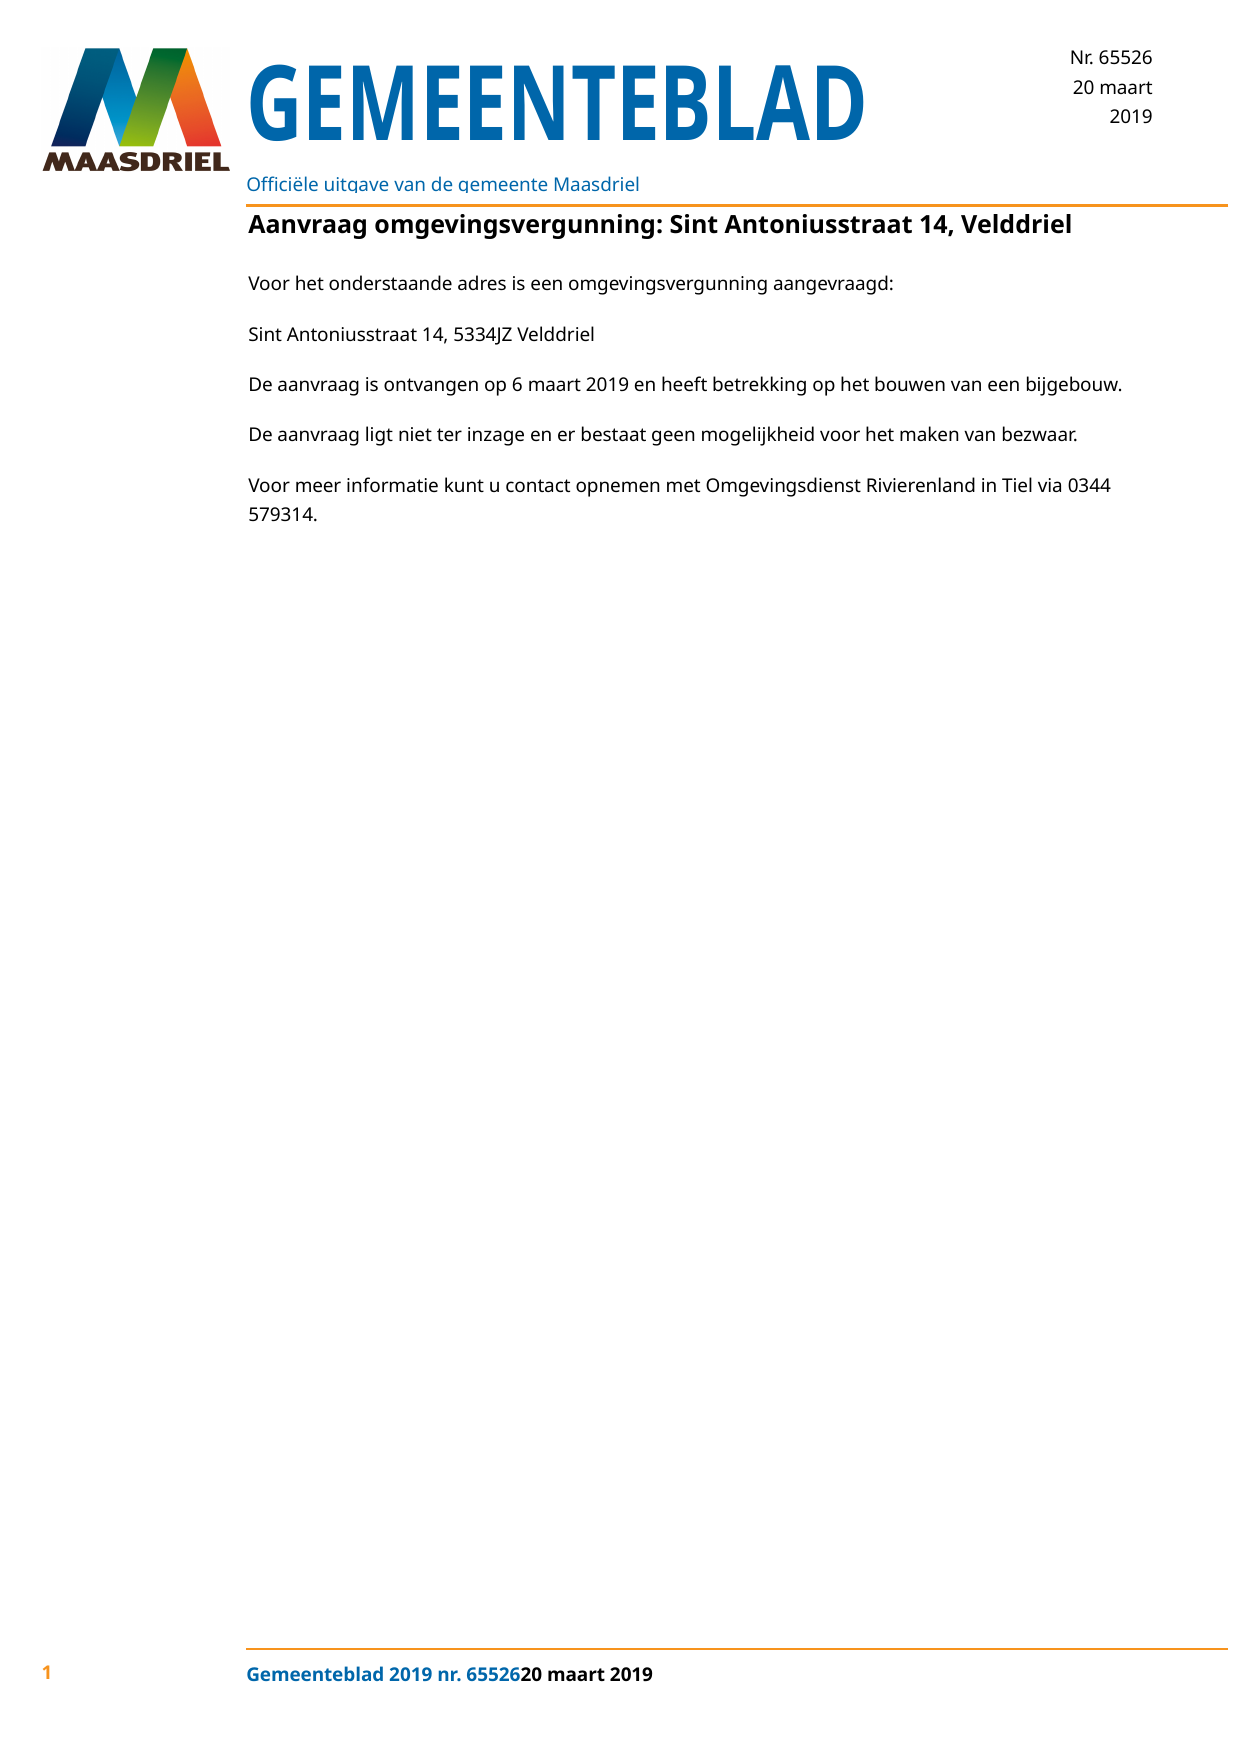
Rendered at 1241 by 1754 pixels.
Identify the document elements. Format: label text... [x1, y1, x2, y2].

text Aanvraag omgevingsvergunning: Sint Antoniusstraat 14, Velddriel [248, 207, 1152, 241]
text De aanvraag ligt niet ter inzage en er bestaat geen mogelijkheid voor het maken van bezwaar. [248, 422, 1152, 447]
picture [41, 47, 231, 172]
text De aanvraag is ontvangen op 6 maart 2019 en heeft betrekking op het bouwen van een bijgebouw. [248, 371, 1152, 397]
text Sint Antoniusstraat 14, 5334JZ Velddriel [248, 321, 1152, 346]
text Voor het onderstaande adres is een omgevingsvergunning aangevraagd: [248, 270, 1152, 296]
text Voor meer informatie kunt u contact opnemen met Omgevingsdienst Rivierenland in Tiel via 0344 579314. [248, 472, 1152, 527]
